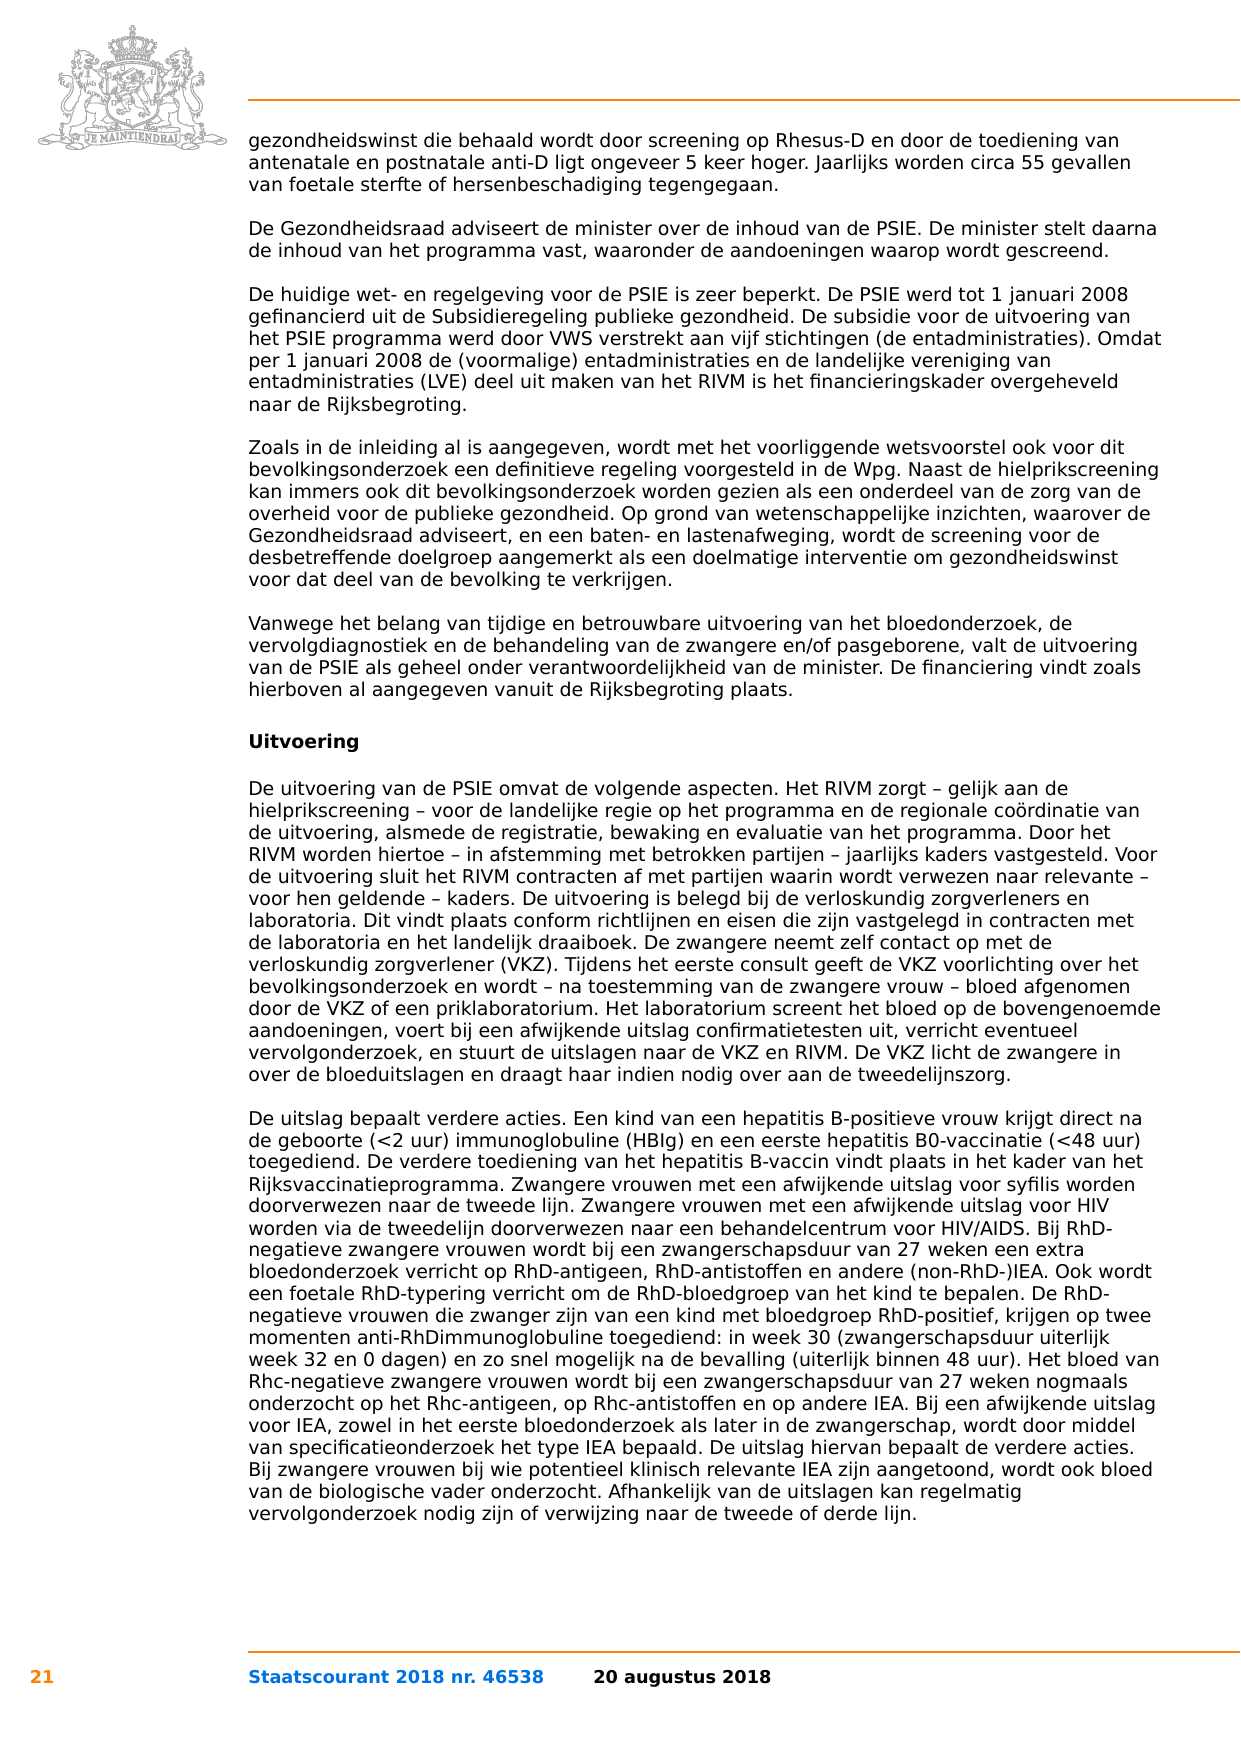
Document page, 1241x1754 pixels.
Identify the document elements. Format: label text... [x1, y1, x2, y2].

text Vanwege het belang van tijdige en betrouwbare uitvoering van het bloedonderzoek, de vervolgdiagnostiek en de behandeling van de zwangere en/of pasgeborene, valt de uitvoering van de PSIE als geheel onder verantwoordelijkheid van de minister. De financiering vindt zoals hierboven al aangegeven vanuit de Rijksbegroting plaats. [248, 613, 1163, 701]
picture [38, 25, 227, 150]
text De uitslag bepaalt verdere acties. Een kind van een hepatitis B-positieve vrouw krijgt direct na de geboorte (<2 uur) immunoglobuline (HBIg) en een eerste hepatitis B0-vaccinatie (<48 uur) toegediend. De verdere toediening van het hepatitis B-vaccin vindt plaats in het kader van het Rijksvaccinatieprogramma. Zwangere vrouwen met een afwijkende uitslag voor syfilis worden doorverwezen naar de tweede lijn. Zwangere vrouwen met een afwijkende uitslag voor HIV worden via de tweedelijn doorverwezen naar een behandelcentrum voor HIV/AIDS. Bij RhD-negatieve zwangere vrouwen wordt bij een zwangerschapsduur van 27 weken een extra bloedonderzoek verricht op RhD-antigeen, RhD-antistoffen en andere (non-RhD-)IEA. Ook wordt een foetale RhD-typering verricht om de RhD-bloedgroep van het kind te bepalen. De RhD-negatieve vrouwen die zwanger zijn van een kind met bloedgroep RhD-positief, krijgen op twee momenten anti-RhDimmunoglobuline toegediend: in week 30 (zwangerschapsduur uiterlijk week 32 en 0 dagen) en zo snel mogelijk na de bevalling (uiterlijk binnen 48 uur). Het bloed van Rhc-negatieve zwangere vrouwen wordt bij een zwangerschapsduur van 27 weken nogmaals onderzocht op het Rhc-antigeen, op Rhc-antistoffen en op andere IEA. Bij een afwijkende uitslag voor IEA, zowel in het eerste bloedonderzoek als later in de zwangerschap, wordt door middel van specificatieonderzoek het type IEA bepaald. De uitslag hiervan bepaalt de verdere acties. Bij zwangere vrouwen bij wie potentieel klinisch relevante IEA zijn aangetoond, wordt ook bloed van de biologische vader onderzocht. Afhankelijk van de uitslagen kan regelmatig vervolgonderzoek nodig zijn of verwijzing naar de tweede of derde lijn. [248, 1107, 1163, 1525]
text Zoals in de inleiding al is aangegeven, wordt met het voorliggende wetsvoorstel ook voor dit bevolkingsonderzoek een definitieve regeling voorgesteld in de Wpg. Naast de hielprikscreening kan immers ook dit bevolkingsonderzoek worden gezien als een onderdeel van de zorg van de overheid voor de publieke gezondheid. Op grond van wetenschappelijke inzichten, waarover de Gezondheidsraad adviseert, en een baten- en lastenafweging, wordt de screening voor de desbetreffende doelgroep aangemerkt als een doelmatige interventie om gezondheidswinst voor dat deel van de bevolking te verkrijgen. [248, 437, 1163, 591]
text De huidige wet- en regelgeving voor de PSIE is zeer beperkt. De PSIE werd tot 1 januari 2008 gefinancierd uit de Subsidieregeling publieke gezondheid. De subsidie voor de uitvoering van het PSIE programma werd door VWS verstrekt aan vijf stichtingen (de entadministraties). Omdat per 1 januari 2008 de (voormalige) entadministraties en de landelijke vereniging van entadministraties (LVE) deel uit maken van het RIVM is het financieringskader overgeheveld naar de Rijksbegroting. [248, 283, 1163, 415]
text De uitvoering van de PSIE omvat de volgende aspecten. Het RIVM zorgt – gelijk aan de hielprikscreening – voor de landelijke regie op het programma en de regionale coördinatie van de uitvoering, alsmede de registratie, bewaking en evaluatie van het programma. Door het RIVM worden hiertoe – in afstemming met betrokken partijen – jaarlijks kaders vastgesteld. Voor de uitvoering sluit het RIVM contracten af met partijen waarin wordt verwezen naar relevante – voor hen geldende – kaders. De uitvoering is belegd bij de verloskundig zorgverleners en laboratoria. Dit vindt plaats conform richtlijnen en eisen die zijn vastgelegd in contracten met de laboratoria en het landelijk draaiboek. De zwangere neemt zelf contact op met de verloskundig zorgverlener (VKZ). Tijdens het eerste consult geeft de VKZ voorlichting over het bevolkingsonderzoek en wordt – na toestemming van de zwangere vrouw – bloed afgenomen door de VKZ of een priklaboratorium. Het laboratorium screent het bloed op de bovengenoemde aandoeningen, voert bij een afwijkende uitslag confirmatietesten uit, verricht eventueel vervolgonderzoek, en stuurt de uitslagen naar de VKZ en RIVM. De VKZ licht de zwangere in over de bloeduitslagen en draagt haar indien nodig over aan de tweedelijnszorg. [248, 778, 1163, 1086]
text gezondheidswinst die behaald wordt door screening op Rhesus-D en door de toediening van antenatale en postnatale anti-D ligt ongeveer 5 keer hoger. Jaarlijks worden circa 55 gevallen van foetale sterfte of hersenbeschadiging tegengegaan. [248, 130, 1163, 196]
subtitle Uitvoering [248, 731, 1163, 753]
text De Gezondheidsraad adviseert de minister over de inhoud van de PSIE. De minister stelt daarna de inhoud van het programma vast, waaronder de aandoeningen waarop wordt gescreend. [248, 218, 1163, 262]
